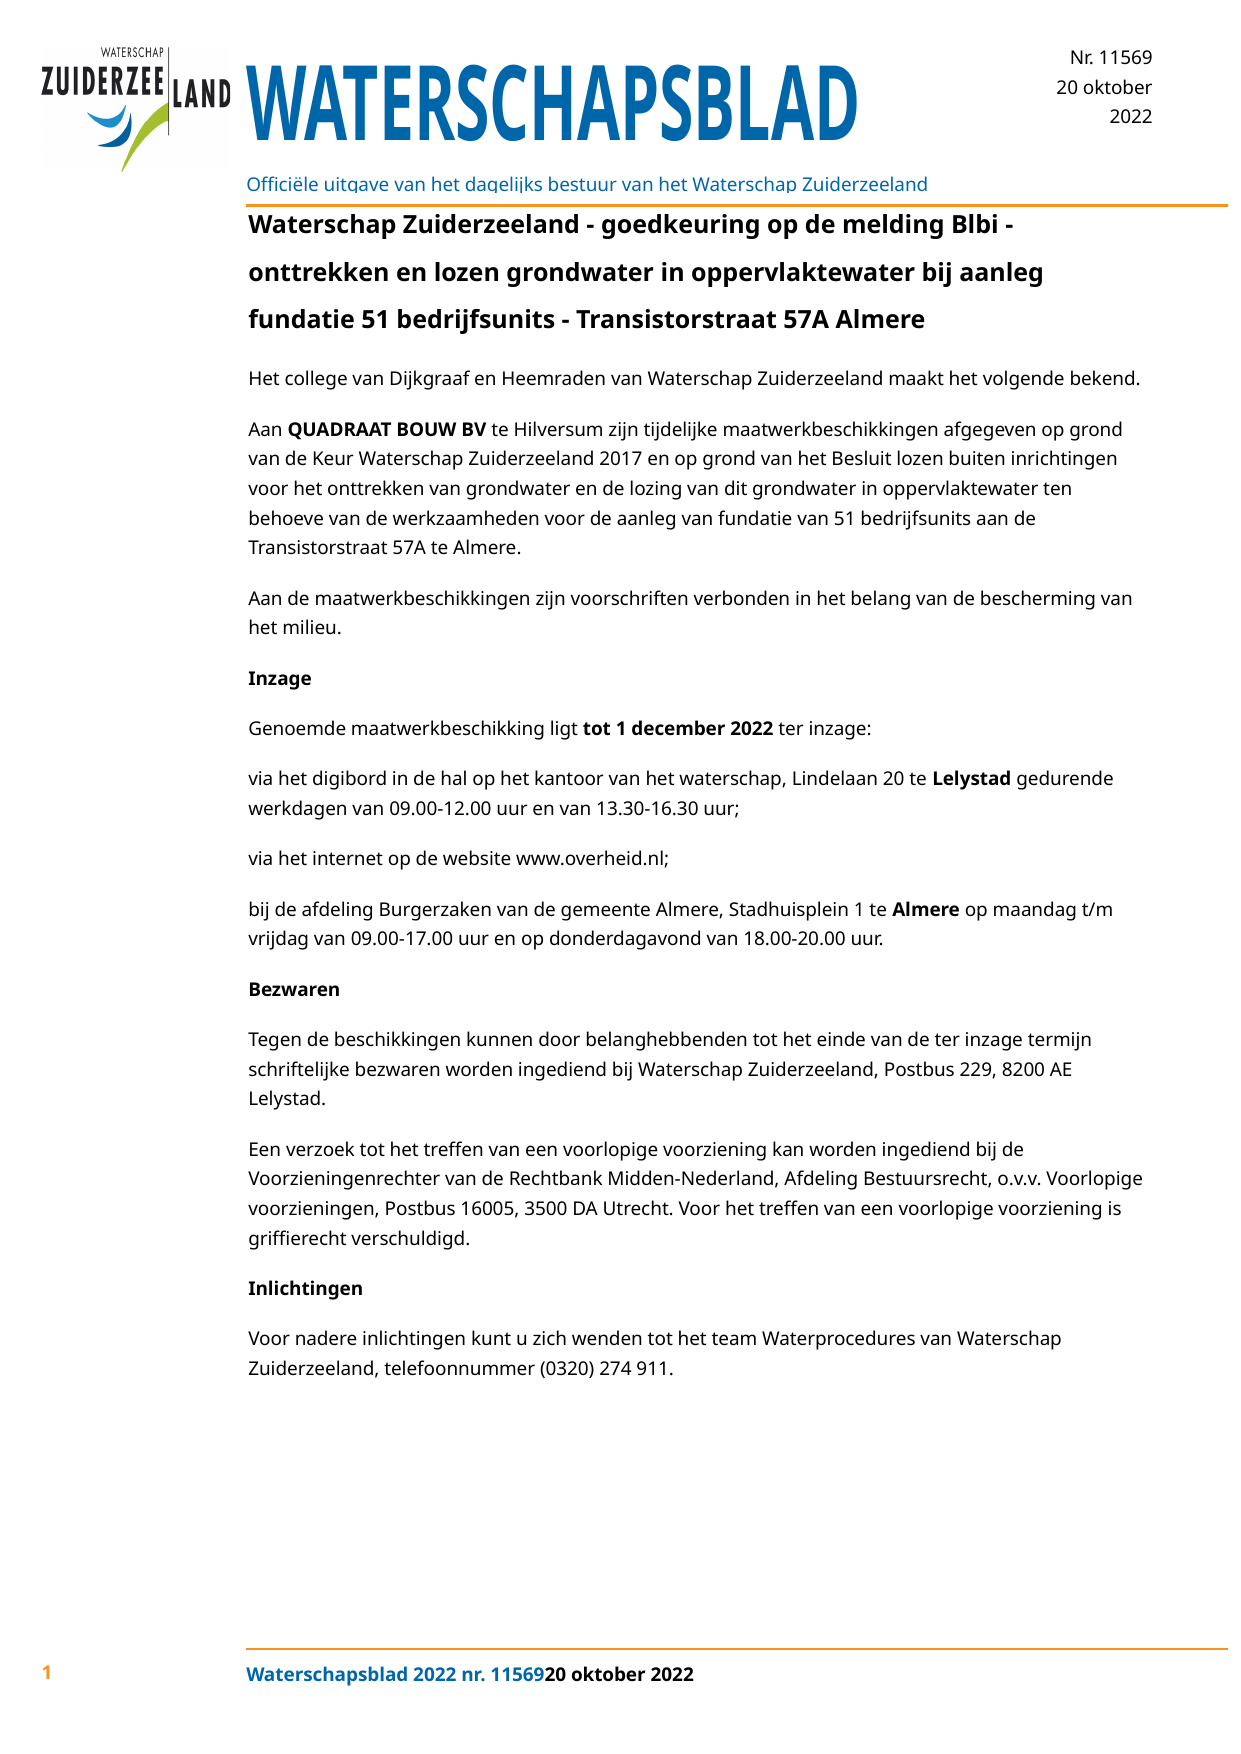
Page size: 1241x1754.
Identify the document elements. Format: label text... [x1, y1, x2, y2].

text Aan QUADRAAT BOUW BV te Hilversum zijn tijdelijke maatwerkbeschikkingen afgegeven op grond van de Keur Waterschap Zuiderzeeland 2017 en op grond van het Besluit lozen buiten inrichtingen voor het onttrekken van grondwater en de lozing van dit grondwater in oppervlaktewater ten behoeve van de werkzaamheden voor de aanleg van fundatie van 51 bedrijfsunits aan de Transistorstraat 57A te Almere. [248, 416, 1152, 560]
text Waterschap Zuiderzeeland - goedkeuring op de melding Blbi - onttrekken en lozen grondwater in oppervlaktewater bij aanleg fundatie 51 bedrijfsunits - Transistorstraat 57A Almere [248, 207, 1152, 336]
text via het internet op de website www.overheid.nl; [248, 846, 1152, 871]
text Het college van Dijkgraaf en Heemraden van Waterschap Zuiderzeeland maakt het volgende bekend. [248, 366, 1152, 391]
text Een verzoek tot het treffen van een voorlopige voorziening kan worden ingediend bij de Voorzieningenrechter van de Rechtbank Midden-Nederland, Afdeling Bestuursrecht, o.v.v. Voorlopige voorzieningen, Postbus 16005, 3500 DA Utrecht. Voor het treffen van een voorlopige voorziening is griffierecht verschuldigd. [248, 1136, 1152, 1250]
text Inzage [248, 665, 1152, 690]
text Tegen de beschikkingen kunnen door belanghebbenden tot het einde van de ter inzage termijn schriftelijke bezwaren worden ingediend bij Waterschap Zuiderzeeland, Postbus 229, 8200 AE Lelystad. [248, 1026, 1152, 1111]
text bij de afdeling Burgerzaken van de gemeente Almere, Stadhuisplein 1 te Almere op maandag t/m vrijdag van 09.00‑17.00 uur en op donderdagavond van 18.00-20.00 uur. [248, 896, 1152, 951]
text Bezwaren [248, 976, 1152, 1002]
text Inlichtingen [248, 1275, 1152, 1301]
text via het digibord in de hal op het kantoor van het waterschap, Lindelaan 20 te Lelystad gedurende werkdagen van 09.00-12.00 uur en van 13.30-16.30 uur; [248, 766, 1152, 821]
text Genoemde maatwerkbeschikking ligt tot 1 december 2022 ter inzage: [248, 715, 1152, 741]
text Voor nadere inlichtingen kunt u zich wenden tot het team Waterprocedures van Waterschap Zuiderzeeland, telefoonnummer (0320) 274 911. [248, 1326, 1152, 1381]
text Aan de maatwerkbeschikkingen zijn voorschriften verbonden in het belang van de bescherming van het milieu. [248, 585, 1152, 640]
picture [41, 47, 231, 172]
